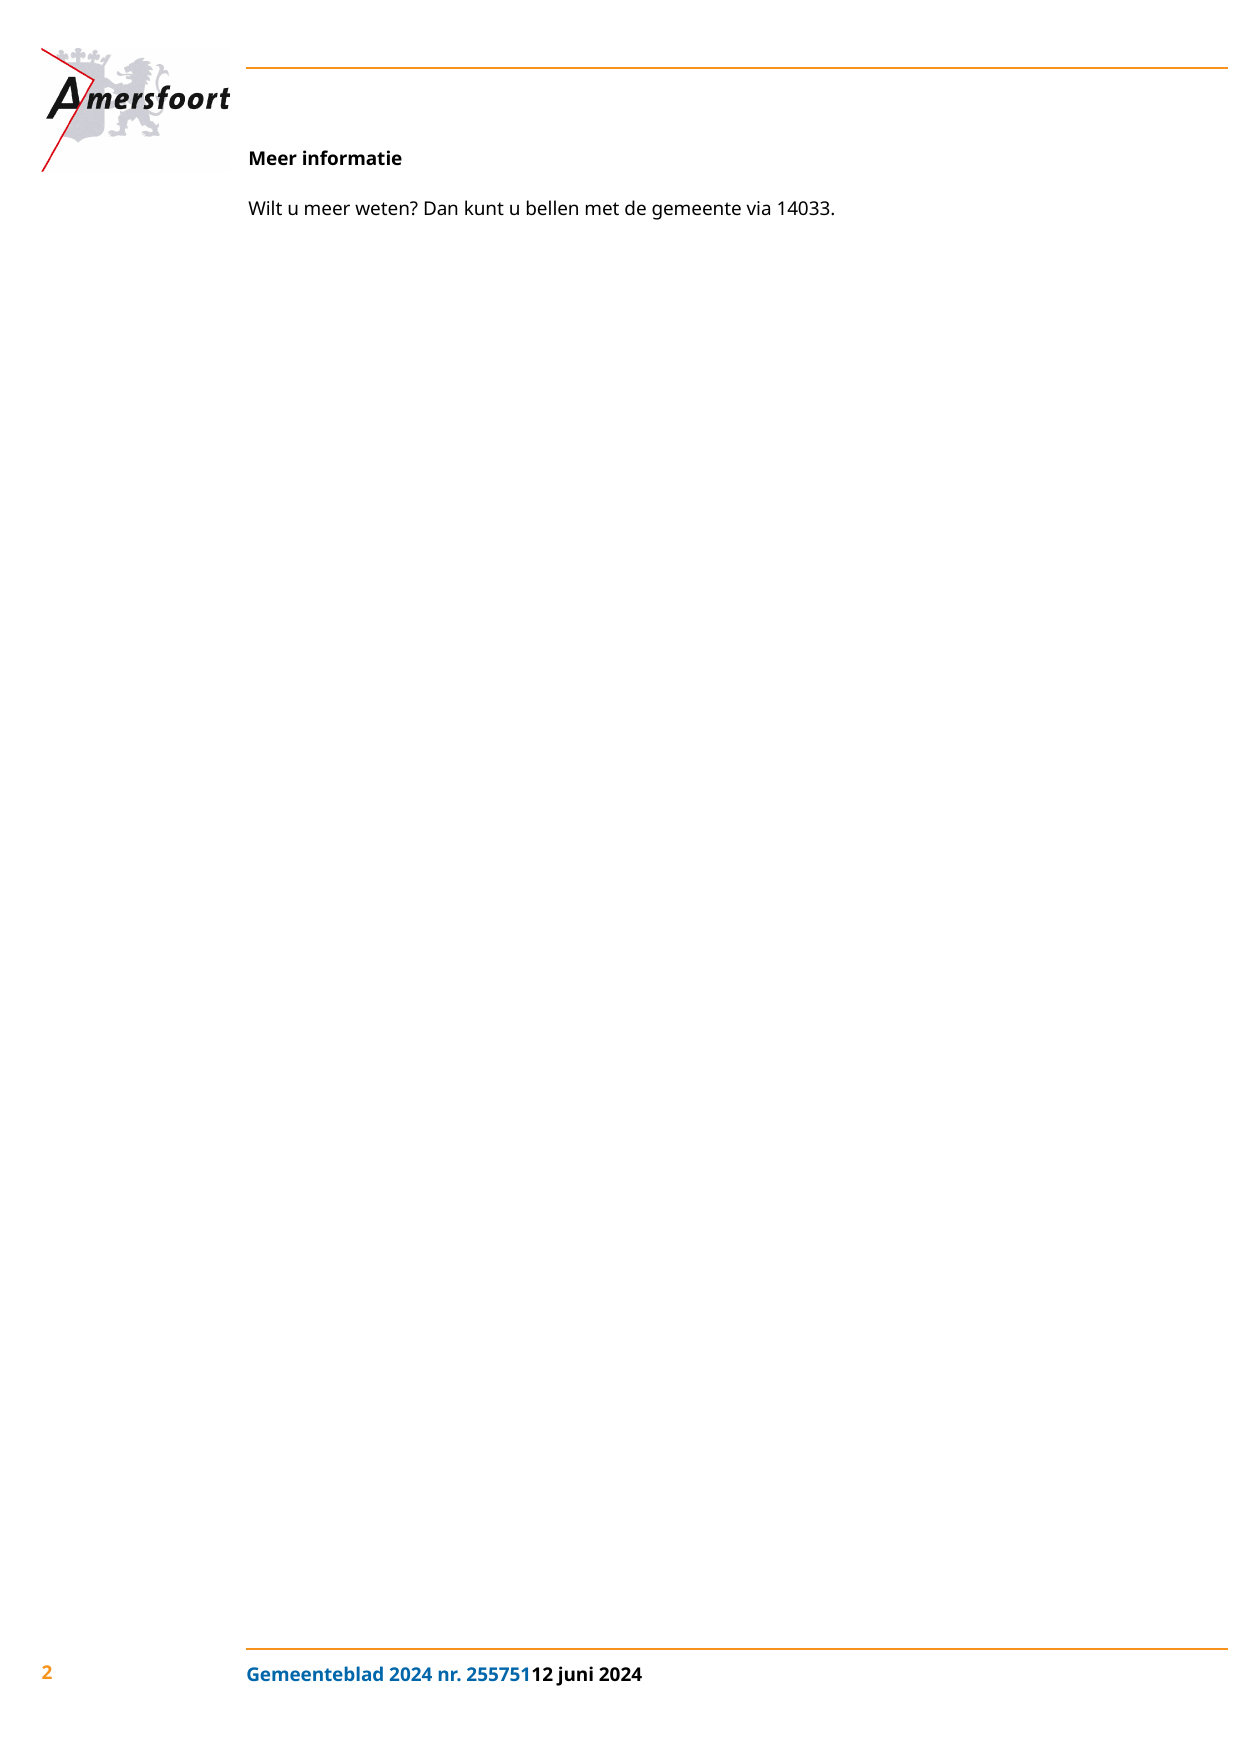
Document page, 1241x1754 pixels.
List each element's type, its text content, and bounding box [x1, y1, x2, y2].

text Meer informatie [248, 145, 1152, 171]
picture [41, 47, 231, 172]
text Wilt u meer weten? Dan kunt u bellen met de gemeente via 14033. [248, 196, 1152, 221]
